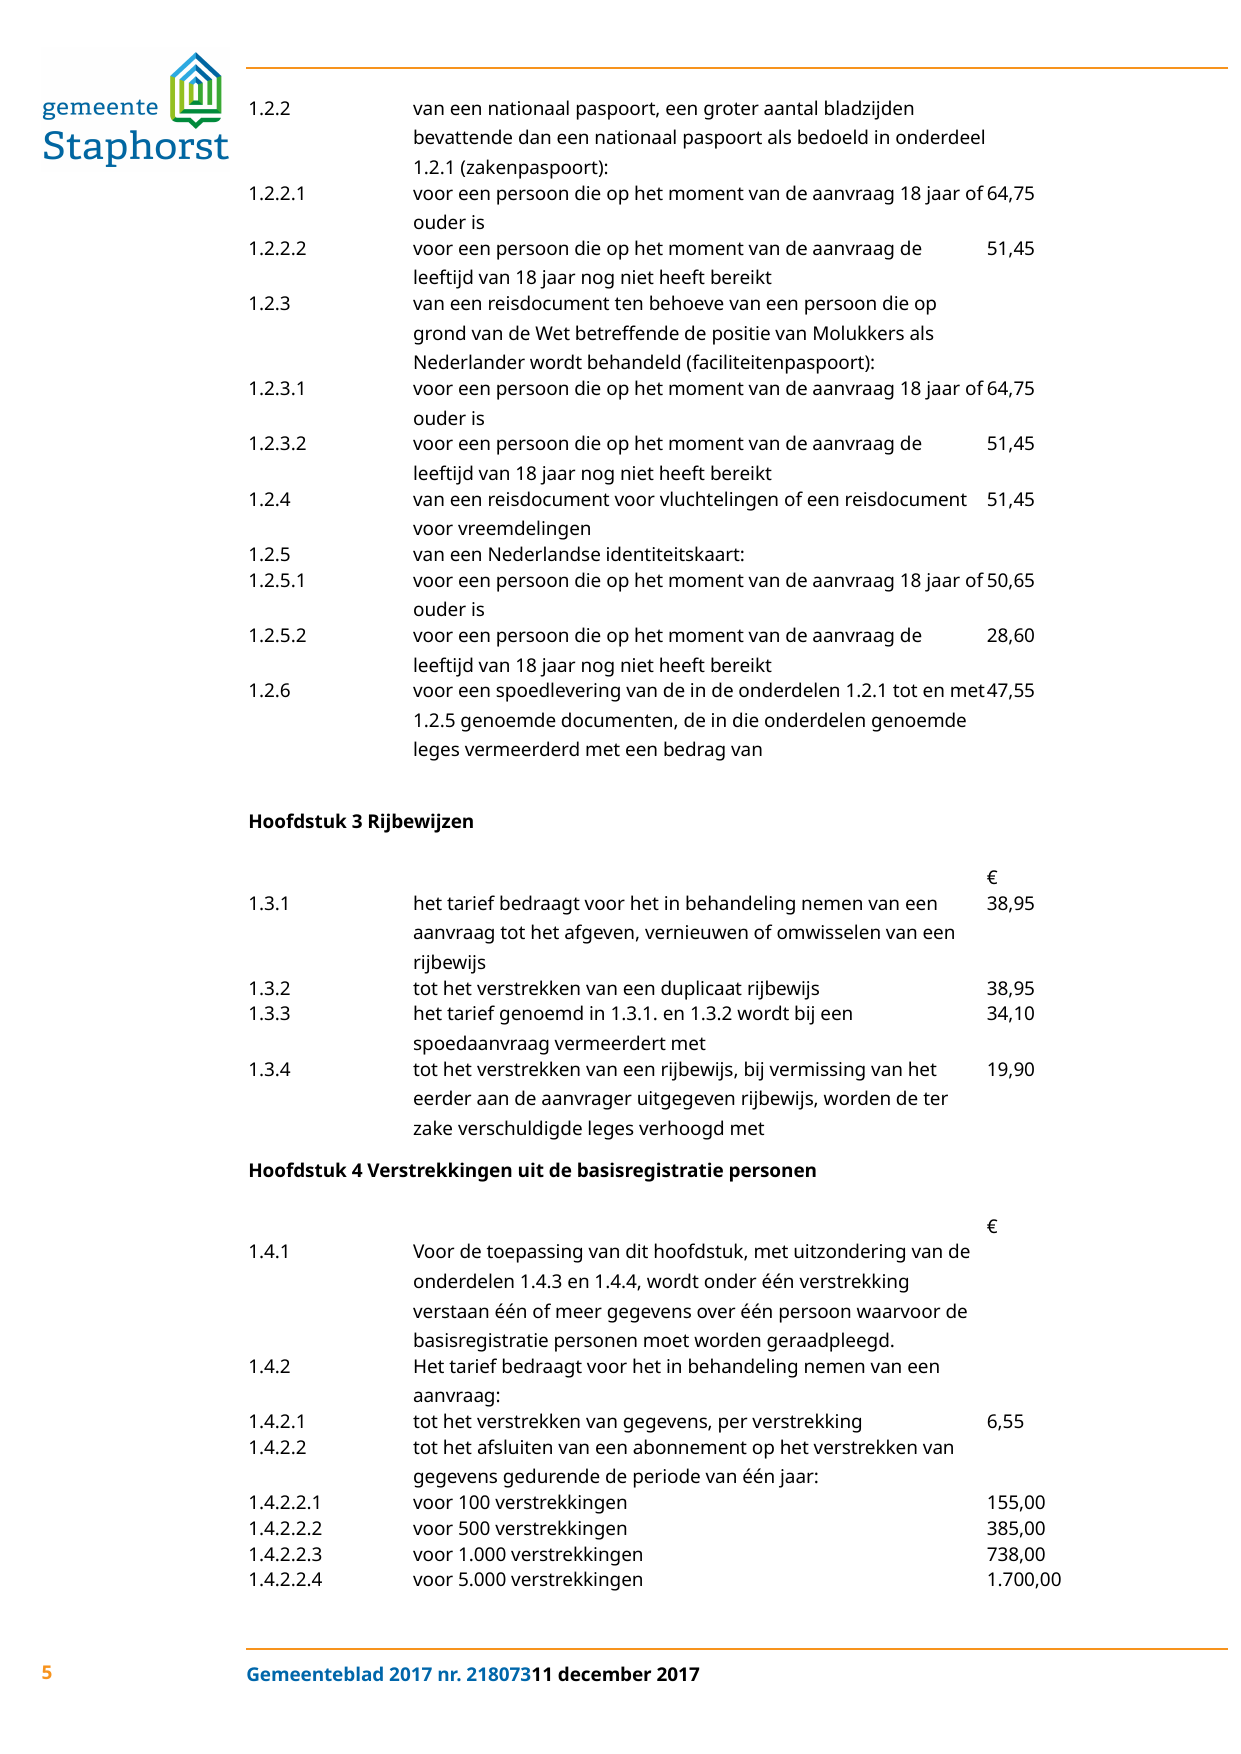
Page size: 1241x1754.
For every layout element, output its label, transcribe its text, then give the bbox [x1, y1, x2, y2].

text Hoofdstuk 3 Rijbewijzen [248, 809, 1152, 834]
table_cell 1.2.2 [248, 95, 413, 180]
table_header [248, 864, 413, 890]
table_cell 1.2.5 [248, 541, 413, 567]
table_cell 1.2.3 [248, 290, 413, 375]
table_cell tot het verstrekken van een duplicaat rijbewijs [413, 975, 987, 1001]
table_cell 38,95 [987, 890, 1152, 975]
table_cell 1.700,00 [987, 1567, 1152, 1592]
table_cell 38,95 [987, 975, 1152, 1001]
table_cell [987, 1353, 1152, 1408]
table_cell voor een persoon die op het moment van de aanvraag 18 jaar of ouder is [413, 180, 987, 235]
table_cell 51,45 [987, 235, 1152, 290]
table_cell 51,45 [987, 431, 1152, 486]
table_header [413, 864, 987, 890]
table_cell [987, 1239, 1152, 1353]
table_header € [987, 864, 1152, 890]
table_cell voor een persoon die op het moment van de aanvraag 18 jaar of ouder is [413, 375, 987, 431]
table_cell 1.3.2 [248, 975, 413, 1001]
table_cell 1.4.2.2.4 [248, 1567, 413, 1592]
table_cell 1.4.2.2.2 [248, 1515, 413, 1541]
table_cell 50,65 [987, 567, 1152, 622]
table_cell [987, 541, 1152, 567]
table_cell 1.4.2.2 [248, 1434, 413, 1489]
table_cell 1.2.5.1 [248, 567, 413, 622]
table_cell van een nationaal paspoort, een groter aantal bladzijden bevattende dan een nationaal paspoort als bedoeld in onderdeel 1.2.1 (zakenpaspoort): [413, 95, 987, 180]
table_cell 1.2.3.2 [248, 431, 413, 486]
table_cell 28,60 [987, 622, 1152, 677]
text Hoofdstuk 4 Verstrekkingen uit de basisregistratie personen [248, 1157, 1152, 1183]
table_cell 1.4.1 [248, 1239, 413, 1353]
picture [41, 47, 231, 172]
table_cell tot het afsluiten van een abonnement op het verstrekken van gegevens gedurende de periode van één jaar: [413, 1434, 987, 1489]
table_cell 1.2.4 [248, 486, 413, 541]
table_cell Voor de toepassing van dit hoofdstuk, met uitzondering van de onderdelen 1.4.3 en 1.4.4, wordt onder één verstrekking verstaan één of meer gegevens over één persoon waarvoor de basisregistratie personen moet worden geraadpleegd. [413, 1239, 987, 1353]
table_cell voor 500 verstrekkingen [413, 1515, 987, 1541]
table_cell voor een persoon die op het moment van de aanvraag de leeftijd van 18 jaar nog niet heeft bereikt [413, 431, 987, 486]
table_cell voor 1.000 verstrekkingen [413, 1541, 987, 1567]
table_cell 1.3.1 [248, 890, 413, 975]
table_cell 1.2.3.1 [248, 375, 413, 431]
table_cell 385,00 [987, 1515, 1152, 1541]
table_cell van een Nederlandse identiteitskaart: [413, 541, 987, 567]
table_cell voor 5.000 verstrekkingen [413, 1567, 987, 1592]
table_cell 1.2.5.2 [248, 622, 413, 677]
table_cell [987, 1434, 1152, 1489]
table_cell het tarief genoemd in 1.3.1. en 1.3.2 wordt bij een spoedaanvraag vermeerdert met [413, 1001, 987, 1056]
table_cell 19,90 [987, 1056, 1152, 1141]
table_cell voor een persoon die op het moment van de aanvraag 18 jaar of ouder is [413, 567, 987, 622]
table_cell [987, 95, 1152, 180]
table_cell van een reisdocument ten behoeve van een persoon die op grond van de Wet betreffende de positie van Molukkers als Nederlander wordt behandeld (faciliteitenpaspoort): [413, 290, 987, 375]
table_cell 1.4.2.1 [248, 1409, 413, 1434]
table_cell voor een persoon die op het moment van de aanvraag de leeftijd van 18 jaar nog niet heeft bereikt [413, 622, 987, 677]
table_cell 1.2.6 [248, 678, 413, 762]
table_cell 738,00 [987, 1541, 1152, 1567]
table_header [413, 1213, 987, 1239]
table_cell 64,75 [987, 180, 1152, 235]
table_cell 155,00 [987, 1490, 1152, 1515]
table_cell 1.4.2.2.1 [248, 1490, 413, 1515]
table_cell van een reisdocument voor vluchtelingen of een reisdocument voor vreemdelingen [413, 486, 987, 541]
table_header € [987, 1213, 1152, 1239]
table_cell 1.3.4 [248, 1056, 413, 1141]
table_cell 1.2.2.2 [248, 235, 413, 290]
table_cell voor een spoedlevering van de in de onderdelen 1.2.1 tot en met 1.2.5 genoemde documenten, de in die onderdelen genoemde leges vermeerderd met een bedrag van [413, 678, 987, 762]
table_cell 51,45 [987, 486, 1152, 541]
table_cell 1.2.2.1 [248, 180, 413, 235]
table_cell voor 100 verstrekkingen [413, 1490, 987, 1515]
table_cell 1.4.2 [248, 1353, 413, 1408]
table_cell 34,10 [987, 1001, 1152, 1056]
table_cell 47,55 [987, 678, 1152, 762]
table_cell Het tarief bedraagt voor het in behandeling nemen van een aanvraag: [413, 1353, 987, 1408]
table_cell tot het verstrekken van een rijbewijs, bij vermissing van het eerder aan de aanvrager uitgegeven rijbewijs, worden de ter zake verschuldigde leges verhoogd met [413, 1056, 987, 1141]
table_cell 1.4.2.2.3 [248, 1541, 413, 1567]
table_cell tot het verstrekken van gegevens, per verstrekking [413, 1409, 987, 1434]
table_cell [987, 290, 1152, 375]
table_cell 1.3.3 [248, 1001, 413, 1056]
table_cell voor een persoon die op het moment van de aanvraag de leeftijd van 18 jaar nog niet heeft bereikt [413, 235, 987, 290]
table_cell 6,55 [987, 1409, 1152, 1434]
table_cell het tarief bedraagt voor het in behandeling nemen van een aanvraag tot het afgeven, vernieuwen of omwisselen van een rijbewijs [413, 890, 987, 975]
table_header [248, 1213, 413, 1239]
table_cell 64,75 [987, 375, 1152, 431]
